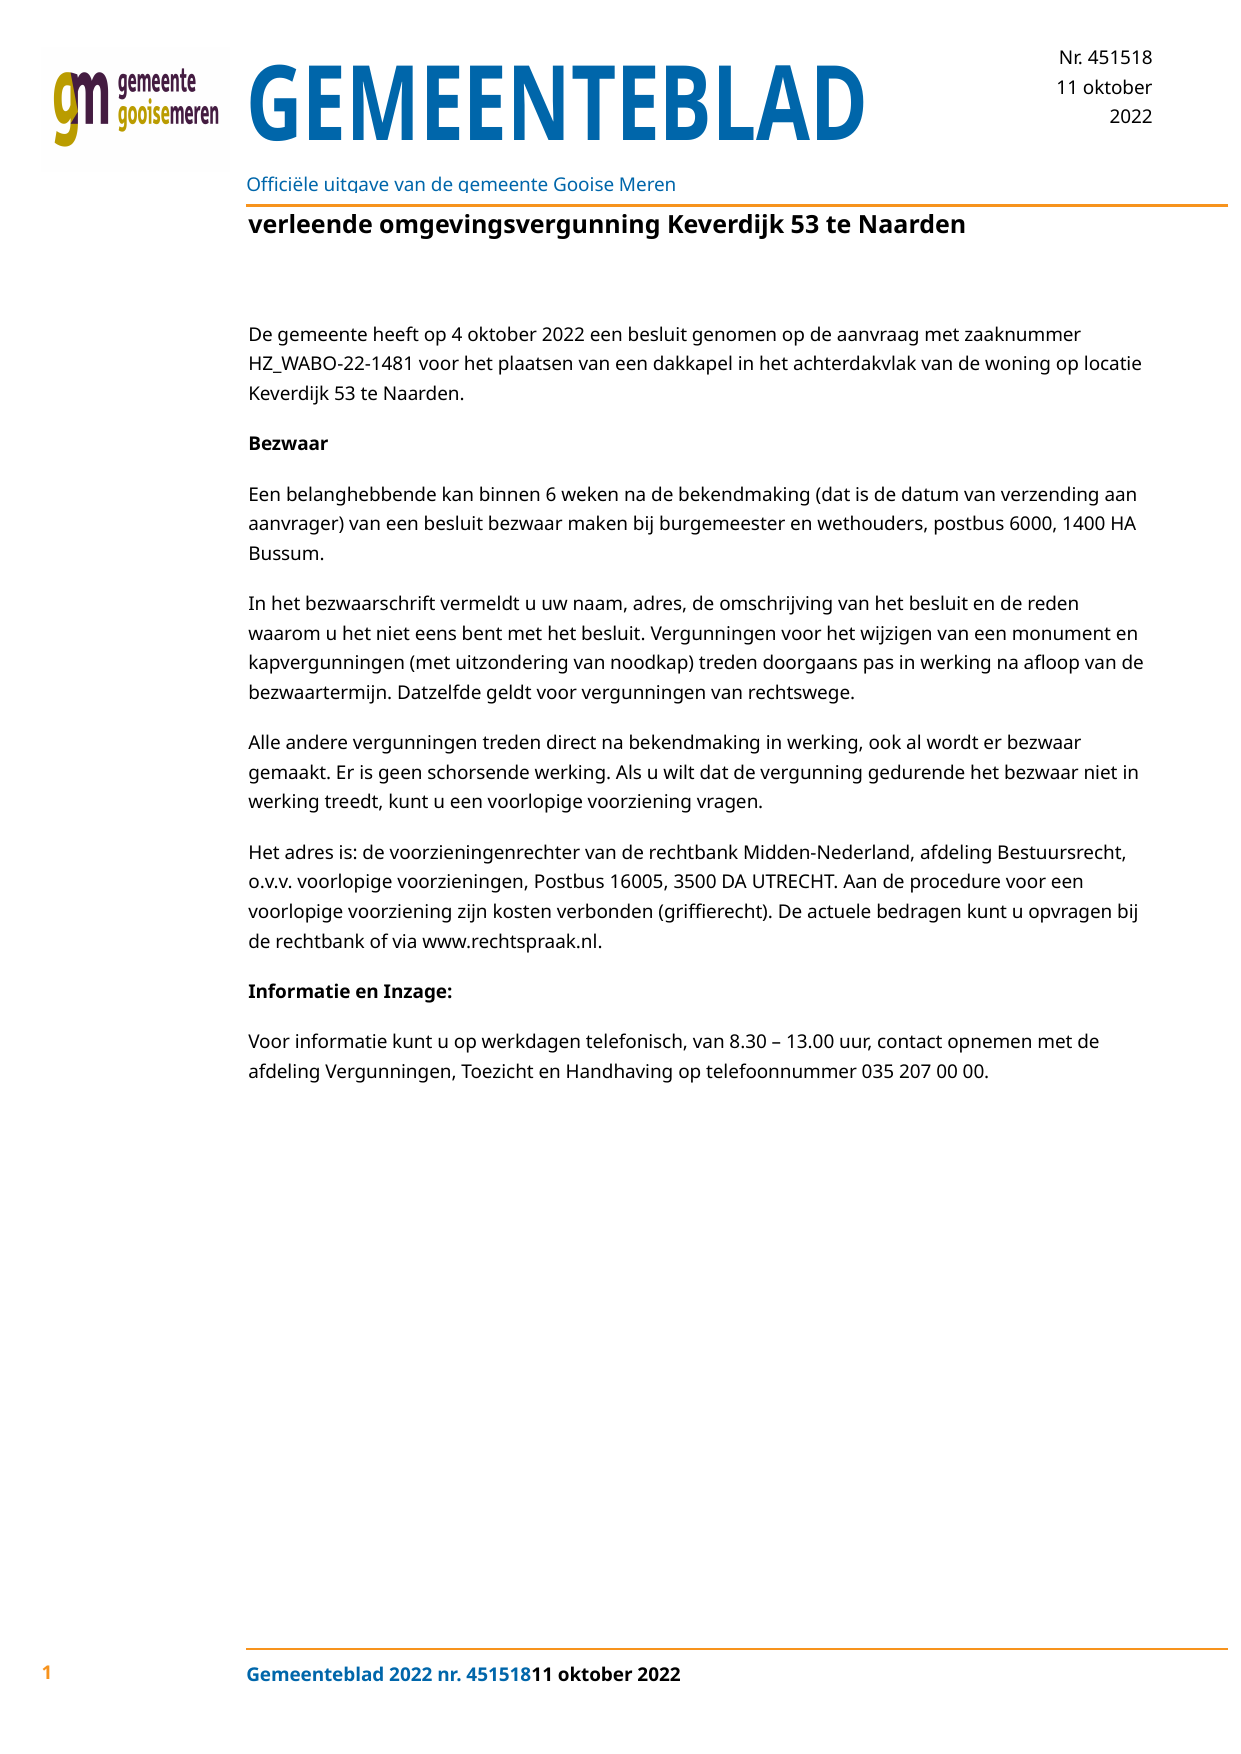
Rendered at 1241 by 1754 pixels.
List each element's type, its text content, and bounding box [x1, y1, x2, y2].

text Bezwaar [248, 430, 1152, 456]
text In het bezwaarschrift vermeldt u uw naam, adres, de omschrijving van het besluit en de reden waarom u het niet eens bent met het besluit. Vergunningen voor het wijzigen van een monument en kapvergunningen (met uitzondering van noodkap) treden doorgaans pas in werking na afloop van de bezwaartermijn. Datzelfde geldt voor vergunningen van rechtswege. [248, 590, 1152, 705]
text Voor informatie kunt u op werkdagen telefonisch, van 8.30 – 13.00 uur, contact opnemen met de afdeling Vergunningen, Toezicht en Handhaving op telefoonnummer 035 207 00 00. [248, 1029, 1152, 1084]
text Informatie en Inzage: [248, 978, 1152, 1004]
picture [41, 47, 231, 172]
text Het adres is: de voorzieningenrechter van de rechtbank Midden-Nederland, afdeling Bestuursrecht, o.v.v. voorlopige voorzieningen, Postbus 16005, 3500 DA UTRECHT. Aan de procedure voor een voorlopige voorziening zijn kosten verbonden (griffierecht). De actuele bedragen kunt u opvragen bij de rechtbank of via www.rechtspraak.nl. [248, 839, 1152, 953]
text Alle andere vergunningen treden direct na bekendmaking in werking, ook al wordt er bezwaar gemaakt. Er is geen schorsende werking. Als u wilt dat de vergunning gedurende het bezwaar niet in werking treedt, kunt u een voorlopige voorziening vragen. [248, 729, 1152, 814]
text verleende omgevingsvergunning Keverdijk 53 te Naarden [248, 207, 1152, 241]
text De gemeente heeft op 4 oktober 2022 een besluit genomen op de aanvraag met zaaknummer HZ_WABO-22-1481 voor het plaatsen van een dakkapel in het achterdakvlak van de woning op locatie Keverdijk 53 te Naarden. [248, 321, 1152, 406]
text Een belanghebbende kan binnen 6 weken na de bekendmaking (dat is de datum van verzending aan aanvrager) van een besluit bezwaar maken bij burgemeester en wethouders, postbus 6000, 1400 HA Bussum. [248, 481, 1152, 566]
